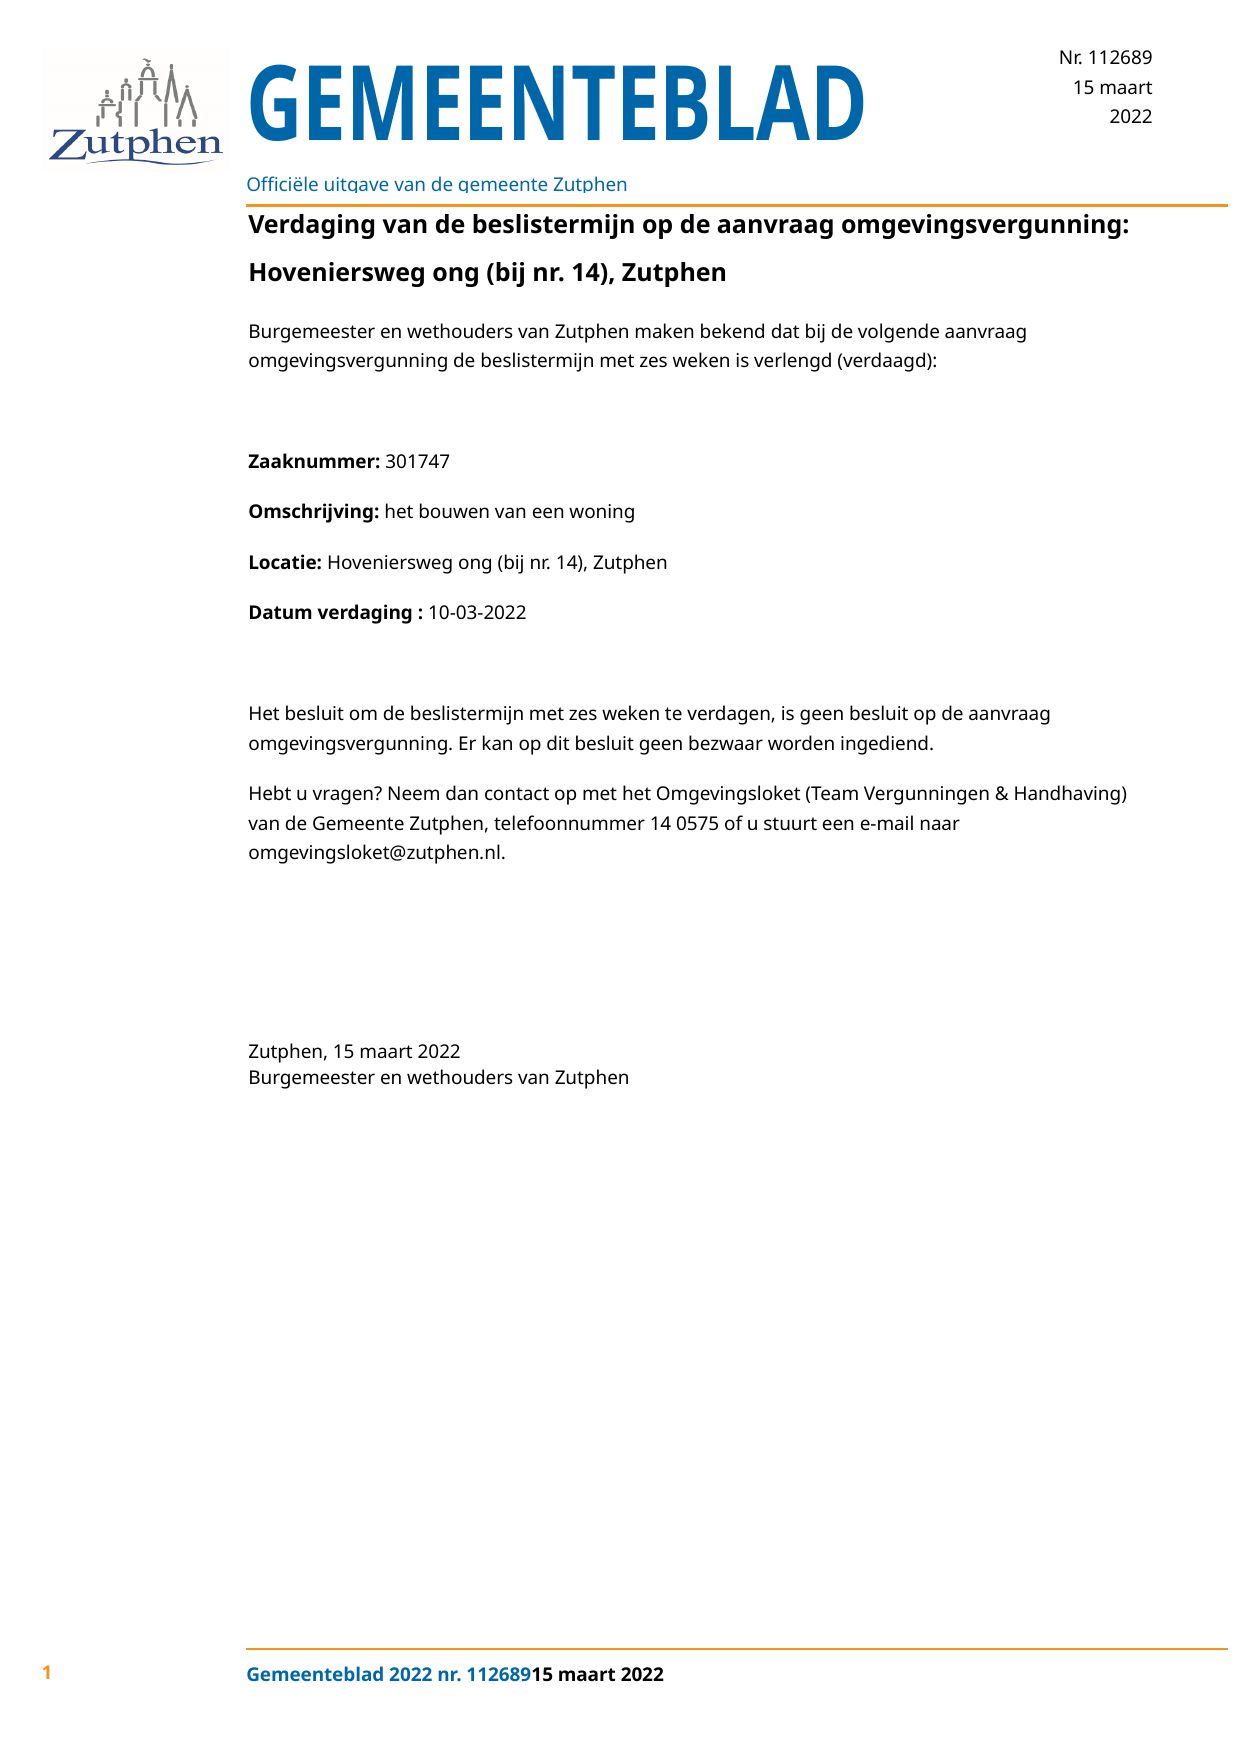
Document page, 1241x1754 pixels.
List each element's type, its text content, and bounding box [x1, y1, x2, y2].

text Zutphen, 15 maart 2022 [248, 1039, 1152, 1064]
text Burgemeester en wethouders van Zutphen [248, 1064, 1152, 1090]
text Hebt u vragen? Neem dan contact op met het Omgevingsloket (Team Vergunningen & Handhaving) van de Gemeente Zutphen, telefoonnummer 14 0575 of u stuurt een e-mail naar omgevingsloket@zutphen.nl. [248, 780, 1152, 865]
text Locatie: Hoveniersweg ong (bij nr. 14), Zutphen [248, 549, 1152, 575]
text Datum verdaging : 10-03-2022 [248, 599, 1152, 625]
text Burgemeester en wethouders van Zutphen maken bekend dat bij de volgende aanvraag omgevingsvergunning de beslistermijn met zes weken is verlengd (verdaagd): [248, 318, 1152, 373]
text Omschrijving: het bouwen van een woning [248, 499, 1152, 524]
text Verdaging van de beslistermijn op de aanvraag omgevingsvergunning: Hoveniersweg ong (bij nr. 14), Zutphen [248, 207, 1152, 288]
picture [41, 47, 231, 172]
text Zaaknummer: 301747 [248, 448, 1152, 474]
text Het besluit om de beslistermijn met zes weken te verdagen, is geen besluit op de aanvraag omgevingsvergunning. Er kan op dit besluit geen bezwaar worden ingediend. [248, 700, 1152, 756]
